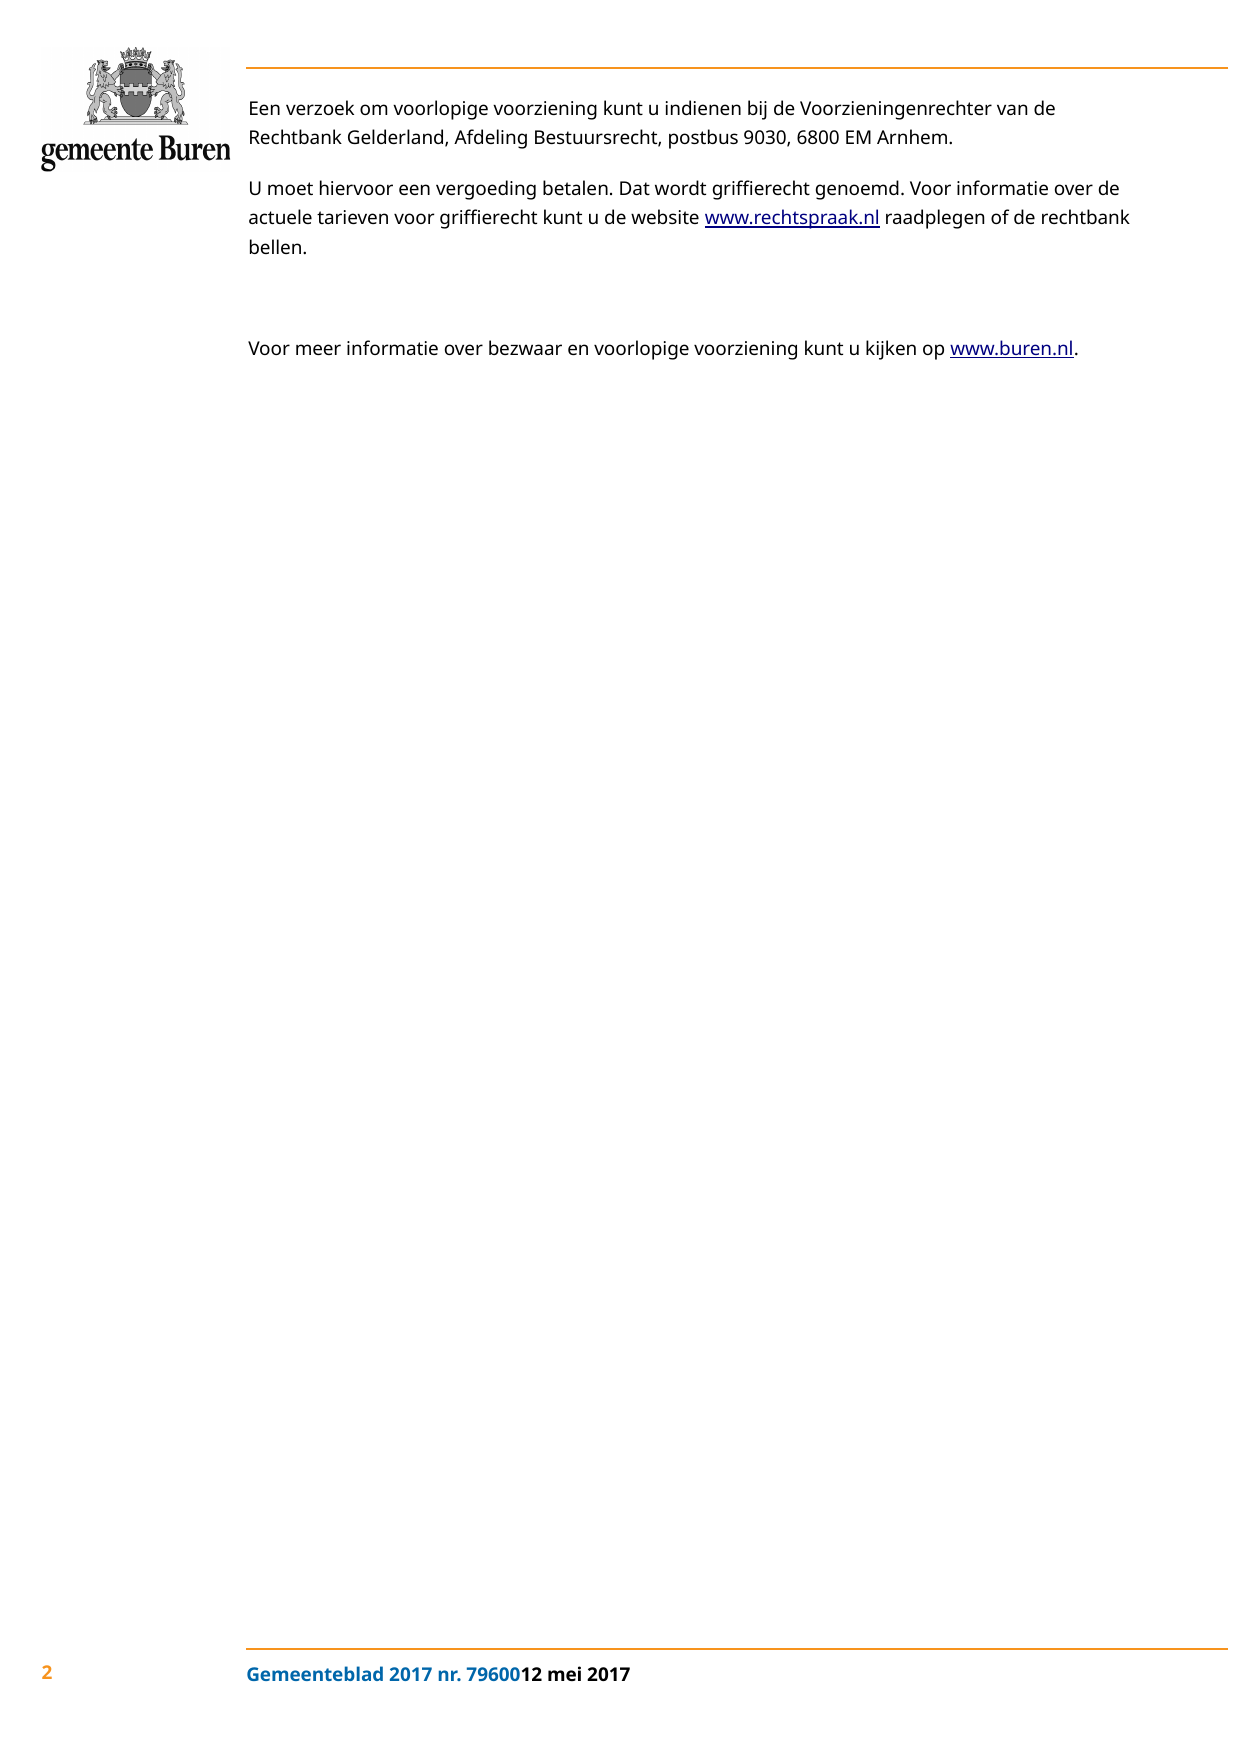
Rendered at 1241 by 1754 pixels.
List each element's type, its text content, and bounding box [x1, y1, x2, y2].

text Voor meer informatie over bezwaar en voorlopige voorziening kunt u kijken op www.buren.nl. [248, 335, 1152, 361]
picture [41, 47, 231, 172]
text Een verzoek om voorlopige voorziening kunt u indienen bij de Voorzieningenrechter van de Rechtbank Gelderland, Afdeling Bestuursrecht, postbus 9030, 6800 EM Arnhem. [248, 95, 1152, 150]
text U moet hiervoor een vergoeding betalen. Dat wordt griffierecht genoemd. Voor informatie over de actuele tarieven voor griffierecht kunt u de website www.rechtspraak.nl raadplegen of de rechtbank bellen. [248, 175, 1152, 260]
